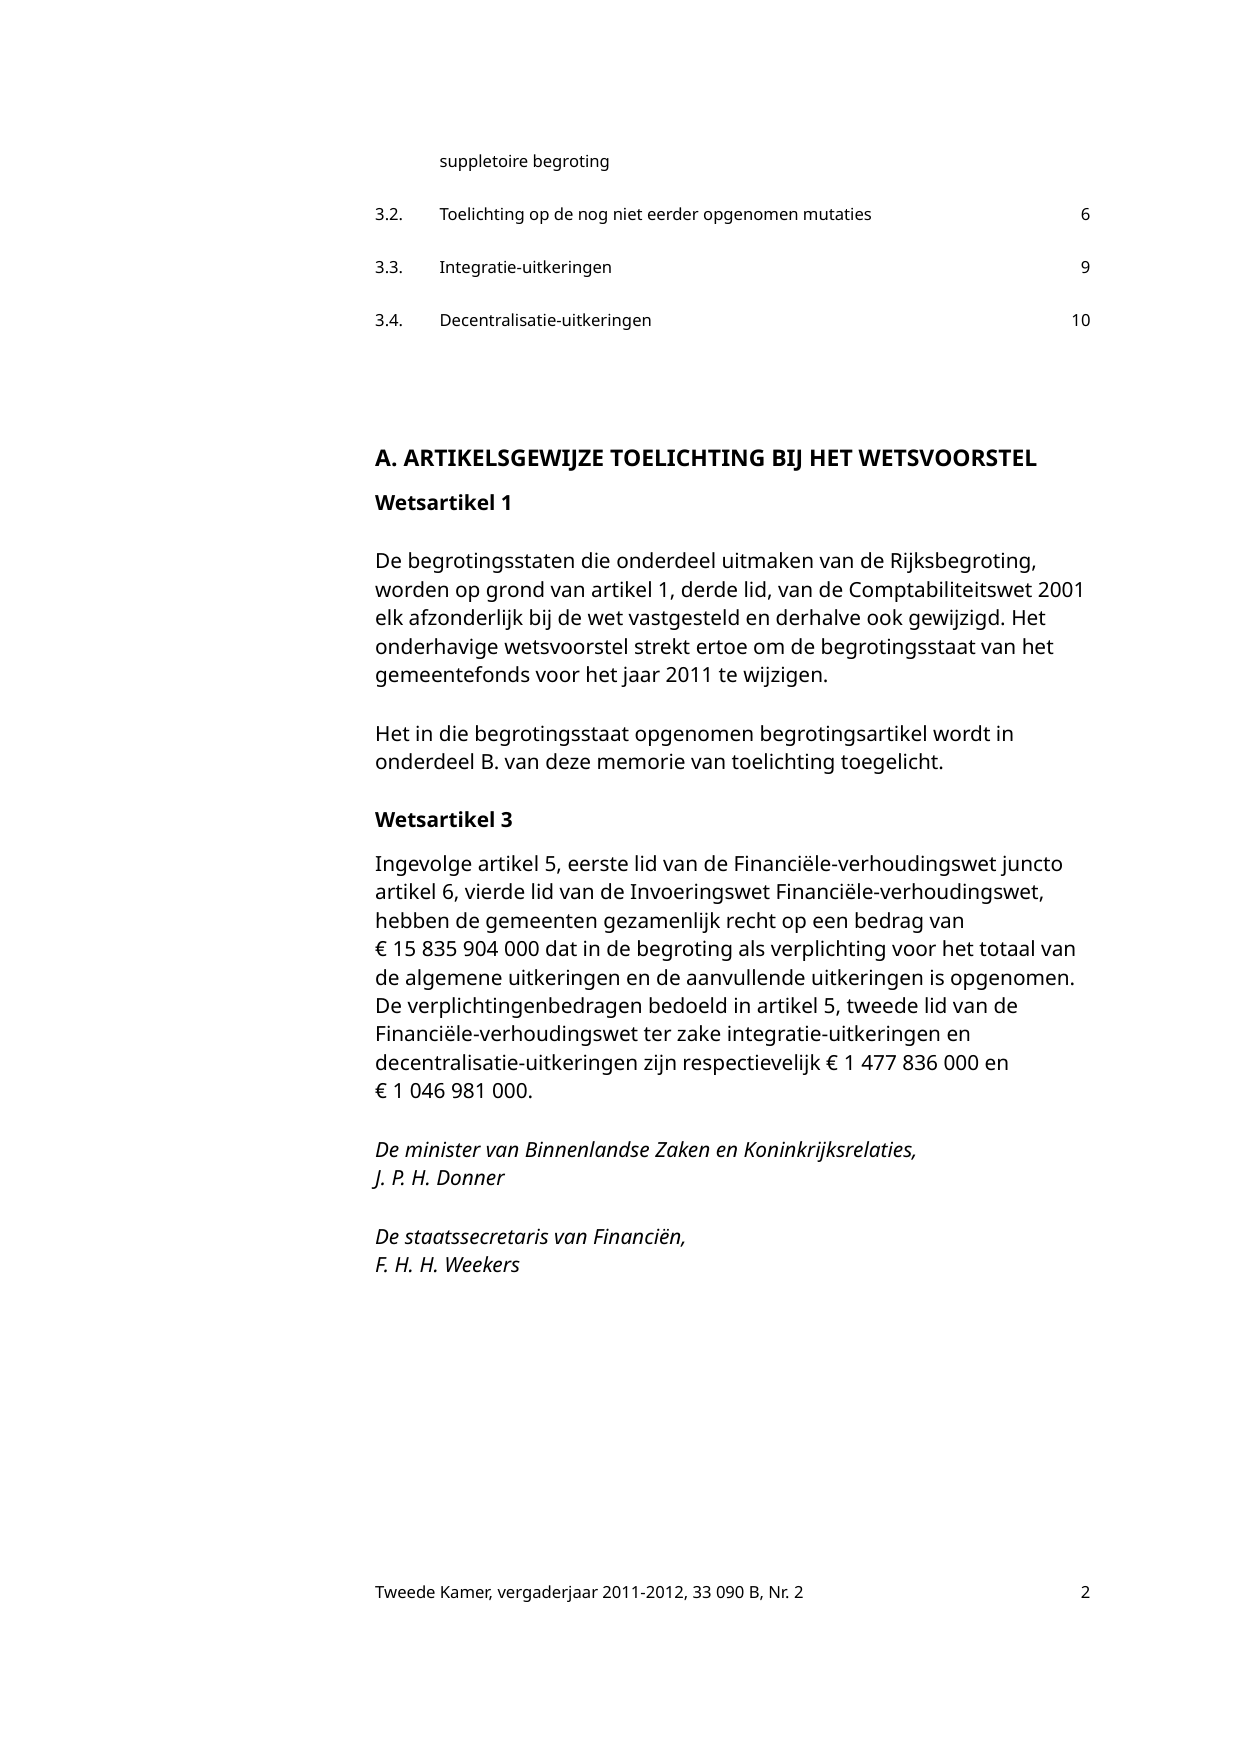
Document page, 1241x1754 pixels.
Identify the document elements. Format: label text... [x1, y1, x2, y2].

table_cell [1011, 150, 1090, 203]
text F. H. H. Weekers [375, 1250, 1090, 1279]
text Het in die begrotingsstaat opgenomen begrotingsartikel wordt in onderdeel B. van deze memorie van toelichting toegelicht. [375, 719, 1090, 776]
table_cell suppletoire begroting [439, 150, 1011, 203]
text J. P. H. Donner [375, 1163, 1090, 1192]
subtitle A. ARTIKELSGEWIJZE TOELICHTING BIJ HET WETSVOORSTEL [375, 442, 1090, 473]
table_cell 3.3. [375, 255, 439, 308]
table_cell Integratie-uitkeringen [439, 255, 1011, 308]
table_cell Decentralisatie-uitkeringen [439, 308, 1011, 361]
text Wetsartikel 3 [375, 806, 1090, 834]
table_cell 10 [1011, 308, 1090, 361]
text Wetsartikel 1 [375, 488, 1090, 516]
table_cell 3.4. [375, 308, 439, 361]
table_cell 9 [1011, 255, 1090, 308]
text Ingevolge artikel 5, eerste lid van de Financiële-verhoudingswet juncto artikel 6, vierde lid van de Invoeringswet Financiële-verhoudingswet, hebben de gemeenten gezamenlijk recht op een bedrag van € 15 835 904 000 dat in de begroting als verplichting voor het totaal van de algemene uitkeringen en de aanvullende uitkeringen is opgenomen. De verplichtingenbedragen bedoeld in artikel 5, tweede lid van de Financiële-verhoudingswet ter zake integratie-uitkeringen en decentralisatie-uitkeringen zijn respectievelijk € 1 477 836 000 en € 1 046 981 000. [375, 849, 1090, 1105]
text De staatssecretaris van Financiën, [375, 1222, 1090, 1250]
text De begrotingsstaten die onderdeel uitmaken van de Rijksbegroting, worden op grond van artikel 1, derde lid, van de Comptabiliteitswet 2001 elk afzonderlijk bij de wet vastgesteld en derhalve ook gewijzigd. Het onderhavige wetsvoorstel strekt ertoe om de begrotingsstaat van het gemeentefonds voor het jaar 2011 te wijzigen. [375, 546, 1090, 689]
table_cell 3.2. [375, 203, 439, 255]
table_cell [375, 150, 439, 203]
table_cell 6 [1011, 203, 1090, 255]
text De minister van Binnenlandse Zaken en Koninkrijksrelaties, [375, 1135, 1090, 1163]
table_cell Toelichting op de nog niet eerder opgenomen mutaties [439, 203, 1011, 255]
